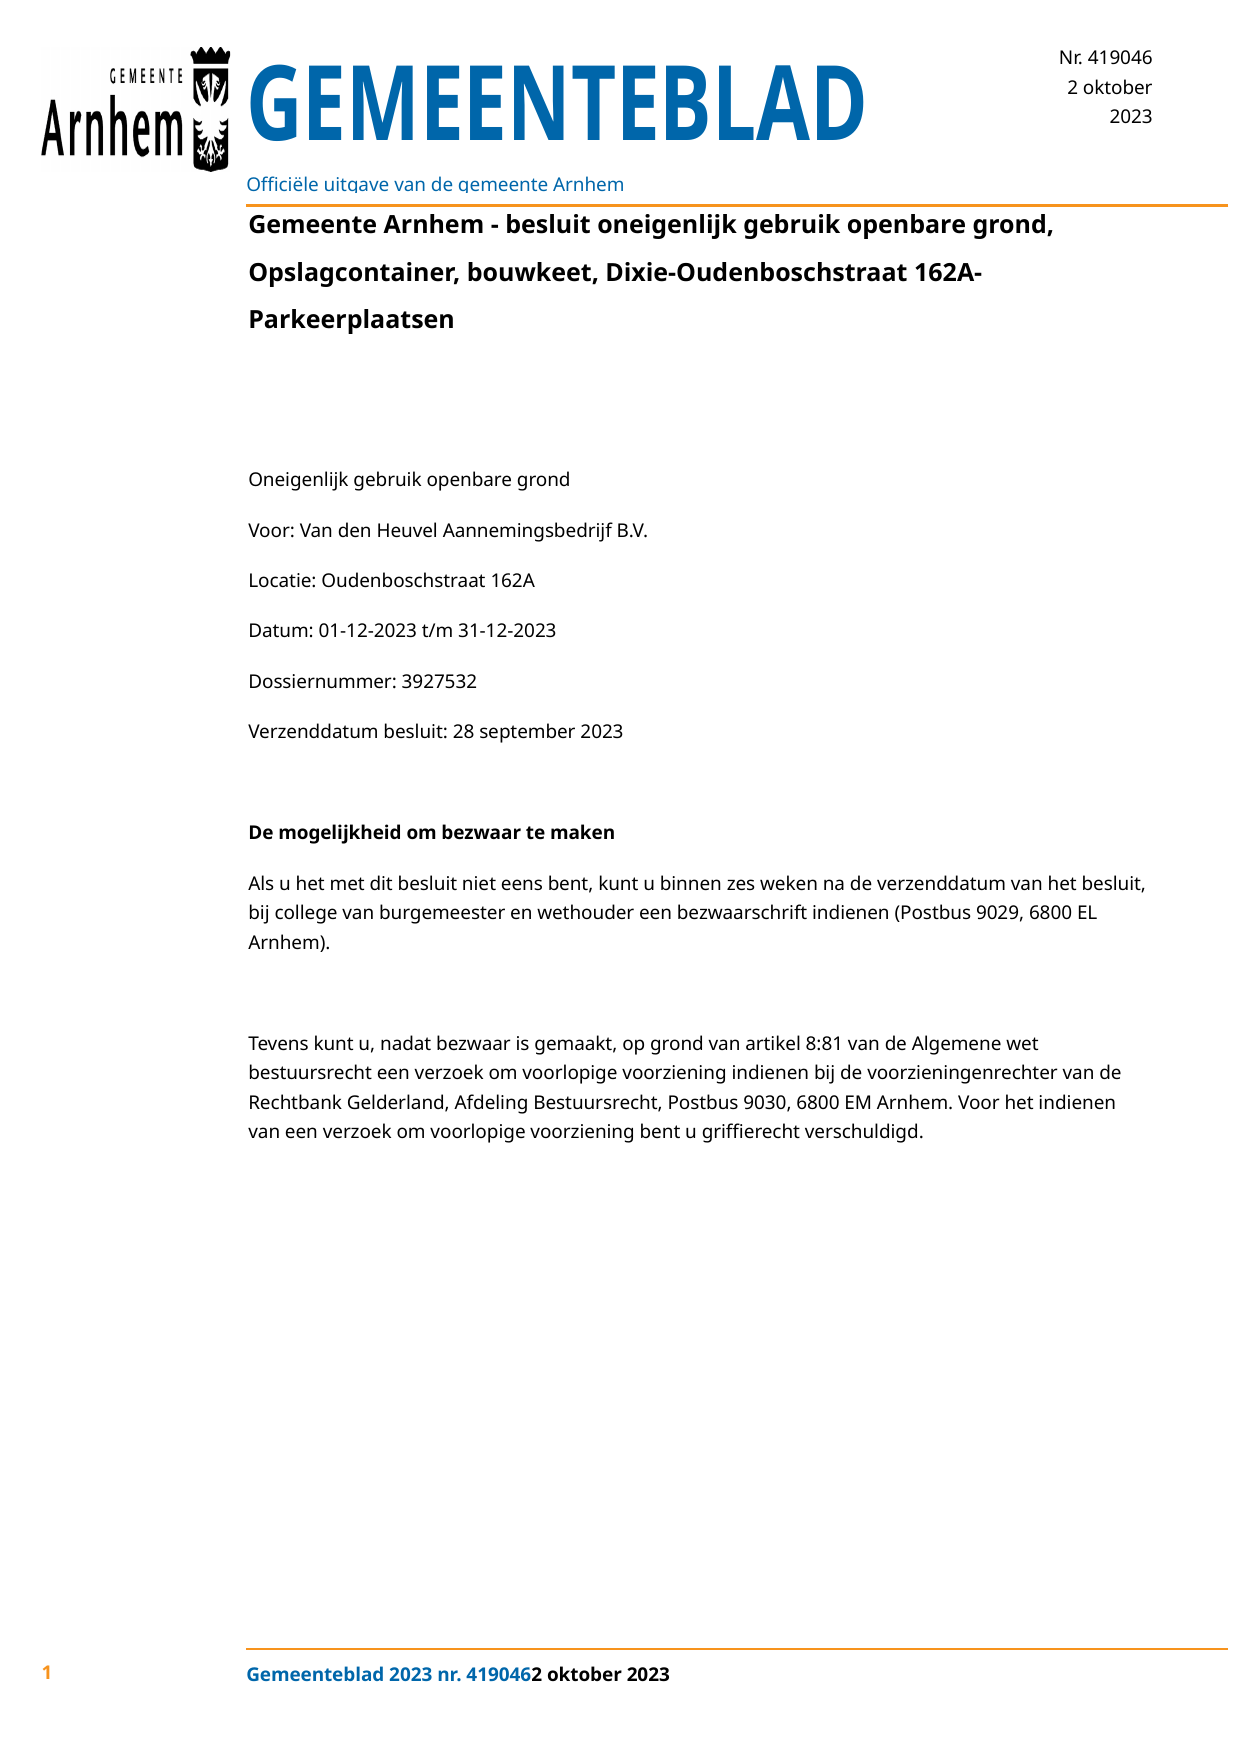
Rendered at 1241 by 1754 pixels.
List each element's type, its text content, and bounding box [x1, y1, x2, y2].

text Gemeente Arnhem - besluit oneigenlijk gebruik openbare grond, Opslagcontainer, bouwkeet, Dixie-Oudenboschstraat 162A- Parkeerplaatsen [248, 207, 1152, 336]
text Verzenddatum besluit: 28 september 2023 [248, 718, 1152, 744]
text Dossiernummer: 3927532 [248, 668, 1152, 694]
text Als u het met dit besluit niet eens bent, kunt u binnen zes weken na de verzenddatum van het besluit, bij college van burgemeester en wethouder een bezwaarschrift indienen (Postbus 9029, 6800 EL Arnhem). [248, 870, 1152, 954]
text Locatie: Oudenboschstraat 162A [248, 567, 1152, 593]
text De mogelijkheid om bezwaar te maken [248, 819, 1152, 845]
picture [41, 47, 231, 172]
text Oneigenlijk gebruik openbare grond [248, 466, 1152, 492]
text Datum: 01-12-2023 t/m 31-12-2023 [248, 618, 1152, 643]
text Tevens kunt u, nadat bezwaar is gemaakt, op grond van artikel 8:81 van de Algemene wet bestuursrecht een verzoek om voorlopige voorziening indienen bij de voorzieningenrechter van de Rechtbank Gelderland, Afdeling Bestuursrecht, Postbus 9030, 6800 EM Arnhem. Voor het indienen van een verzoek om voorlopige voorziening bent u griffierecht verschuldigd. [248, 1030, 1152, 1144]
text Voor: Van den Heuvel Aannemingsbedrijf B.V. [248, 517, 1152, 542]
